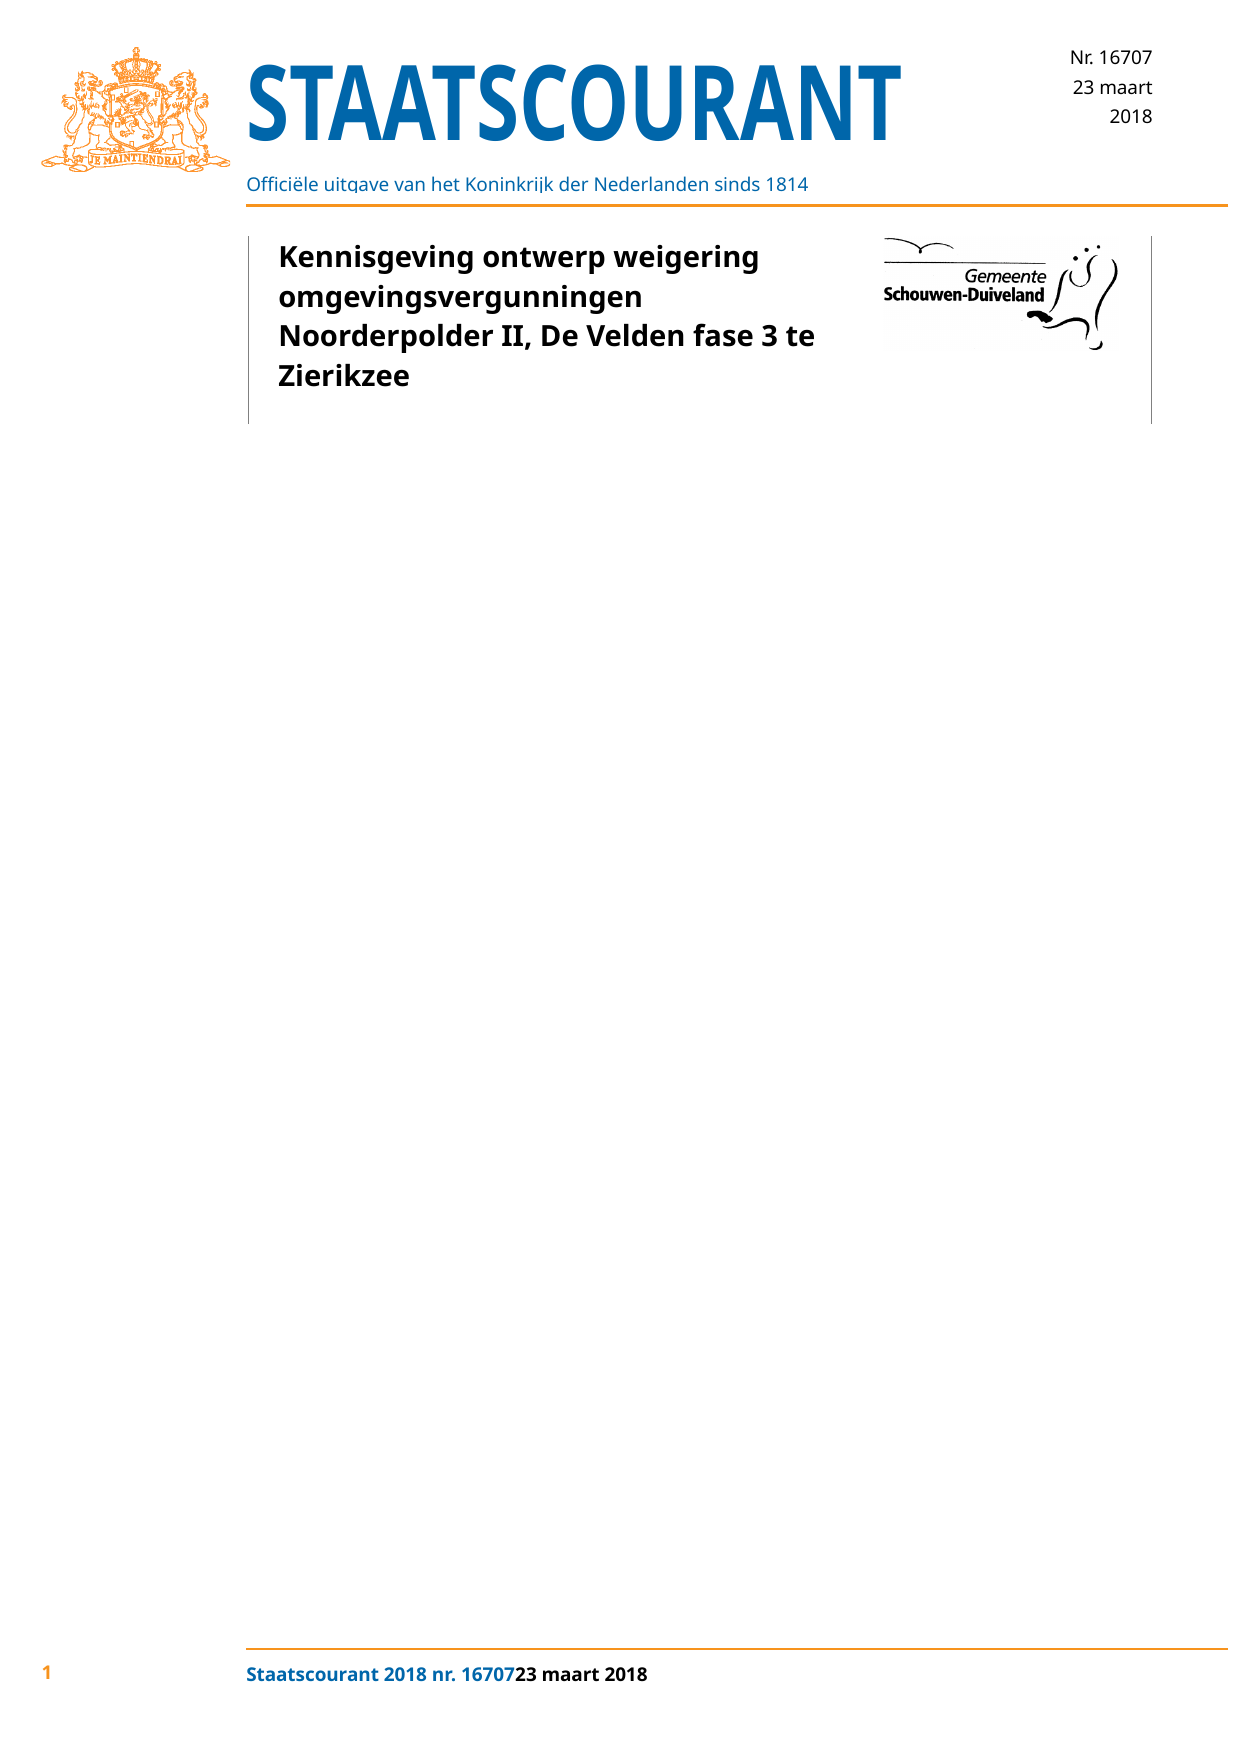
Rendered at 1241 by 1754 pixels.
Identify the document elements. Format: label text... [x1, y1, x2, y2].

table_header Kennisgeving ontwerp weigering omgevingsvergunningen Noorderpolder II, De Velden fase 3 te Zierikzee [249, 236, 850, 424]
table_header [850, 236, 1151, 424]
picture [41, 47, 231, 172]
picture [882, 236, 1119, 351]
